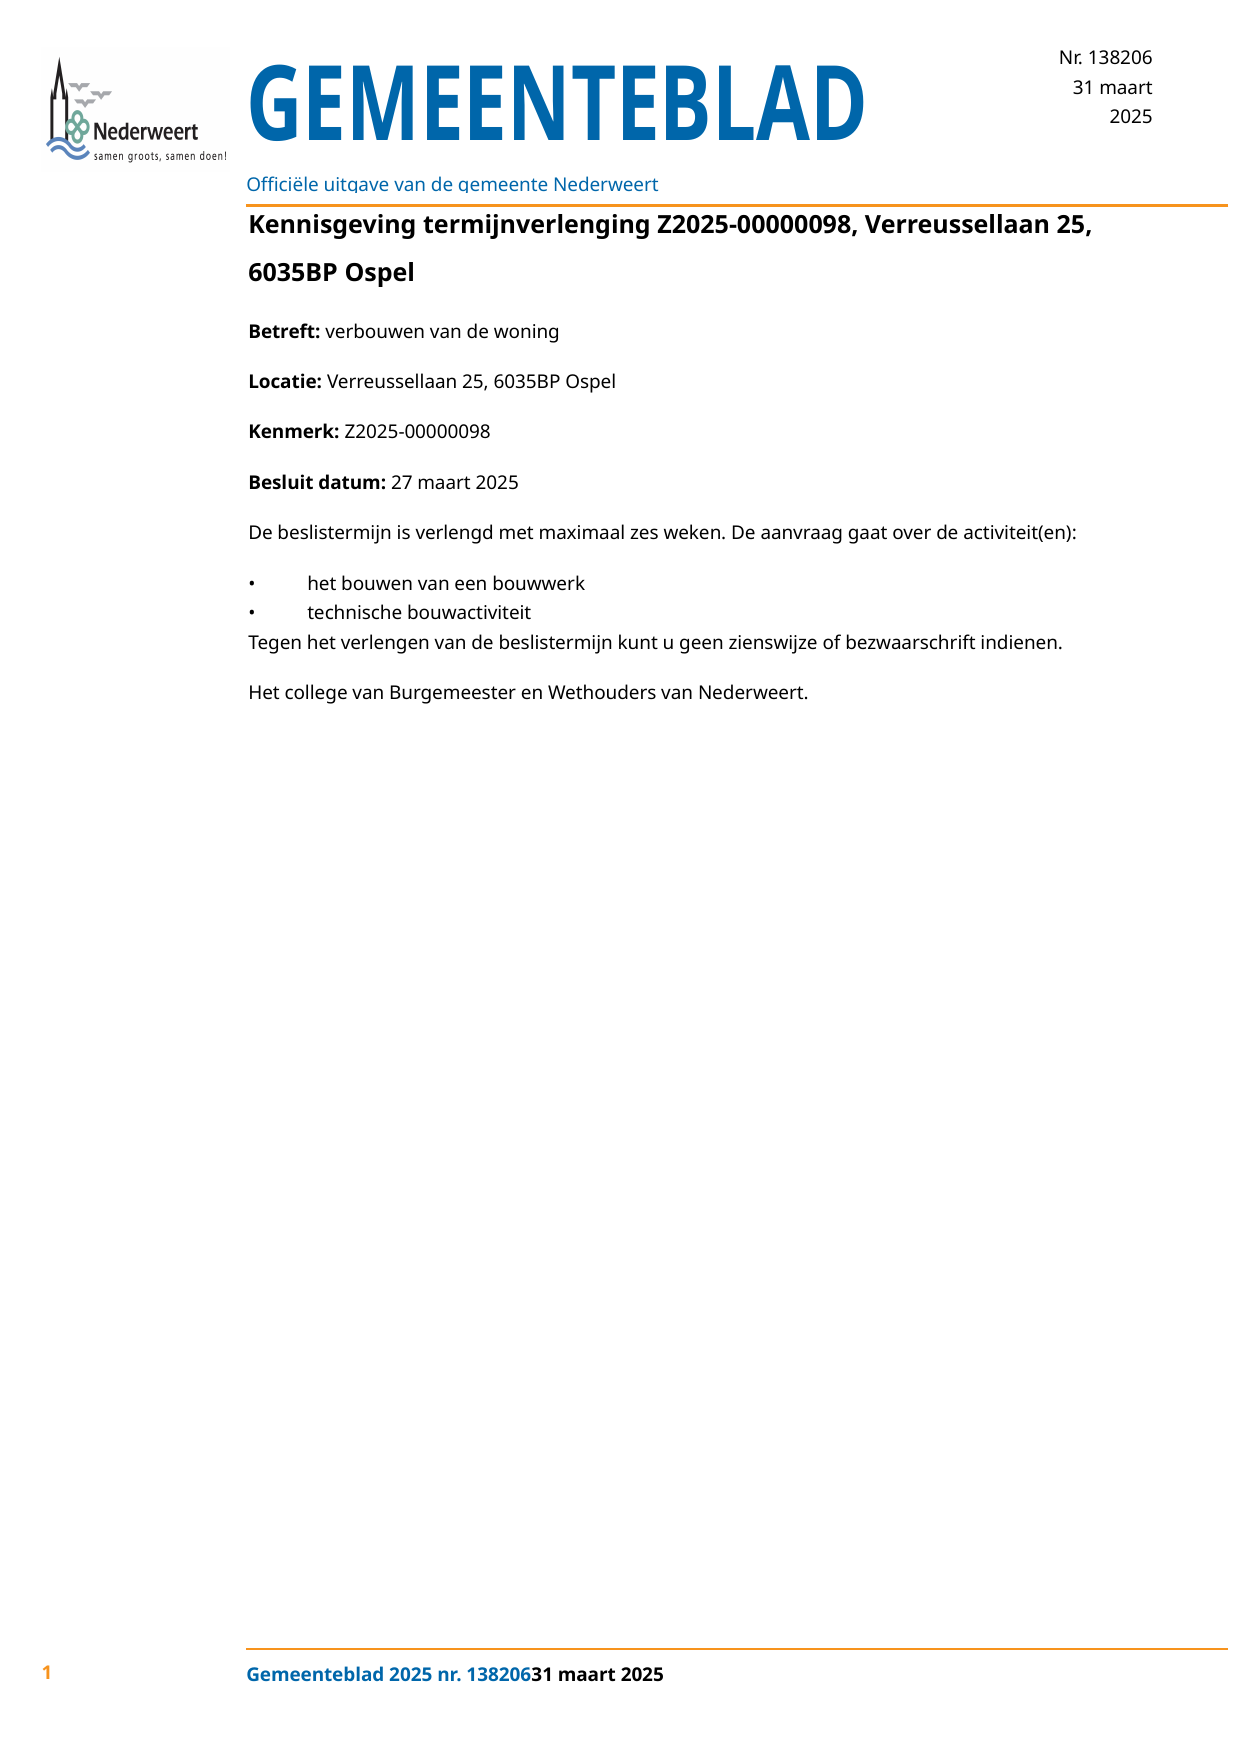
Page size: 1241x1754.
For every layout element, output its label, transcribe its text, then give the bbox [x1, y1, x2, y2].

list het bouwen van een bouwwerk [248, 570, 1152, 596]
text Het college van Burgemeester en Wethouders van Nederweert. [248, 679, 1152, 705]
text Besluit datum: 27 maart 2025 [248, 469, 1152, 495]
text Locatie: Verreussellaan 25, 6035BP Ospel [248, 368, 1152, 394]
text Kennisgeving termijnverlenging Z2025-00000098, Verreussellaan 25, 6035BP Ospel [248, 207, 1152, 288]
text Tegen het verlengen van de beslistermijn kunt u geen zienswijze of bezwaarschrift indienen. [248, 629, 1152, 655]
text De beslistermijn is verlengd met maximaal zes weken. De aanvraag gaat over de activiteit(en): [248, 519, 1152, 545]
picture [41, 47, 231, 172]
text Kenmerk: Z2025-00000098 [248, 419, 1152, 444]
text Betreft: verbouwen van de woning [248, 318, 1152, 344]
list technische bouwactiviteit [248, 599, 1152, 625]
